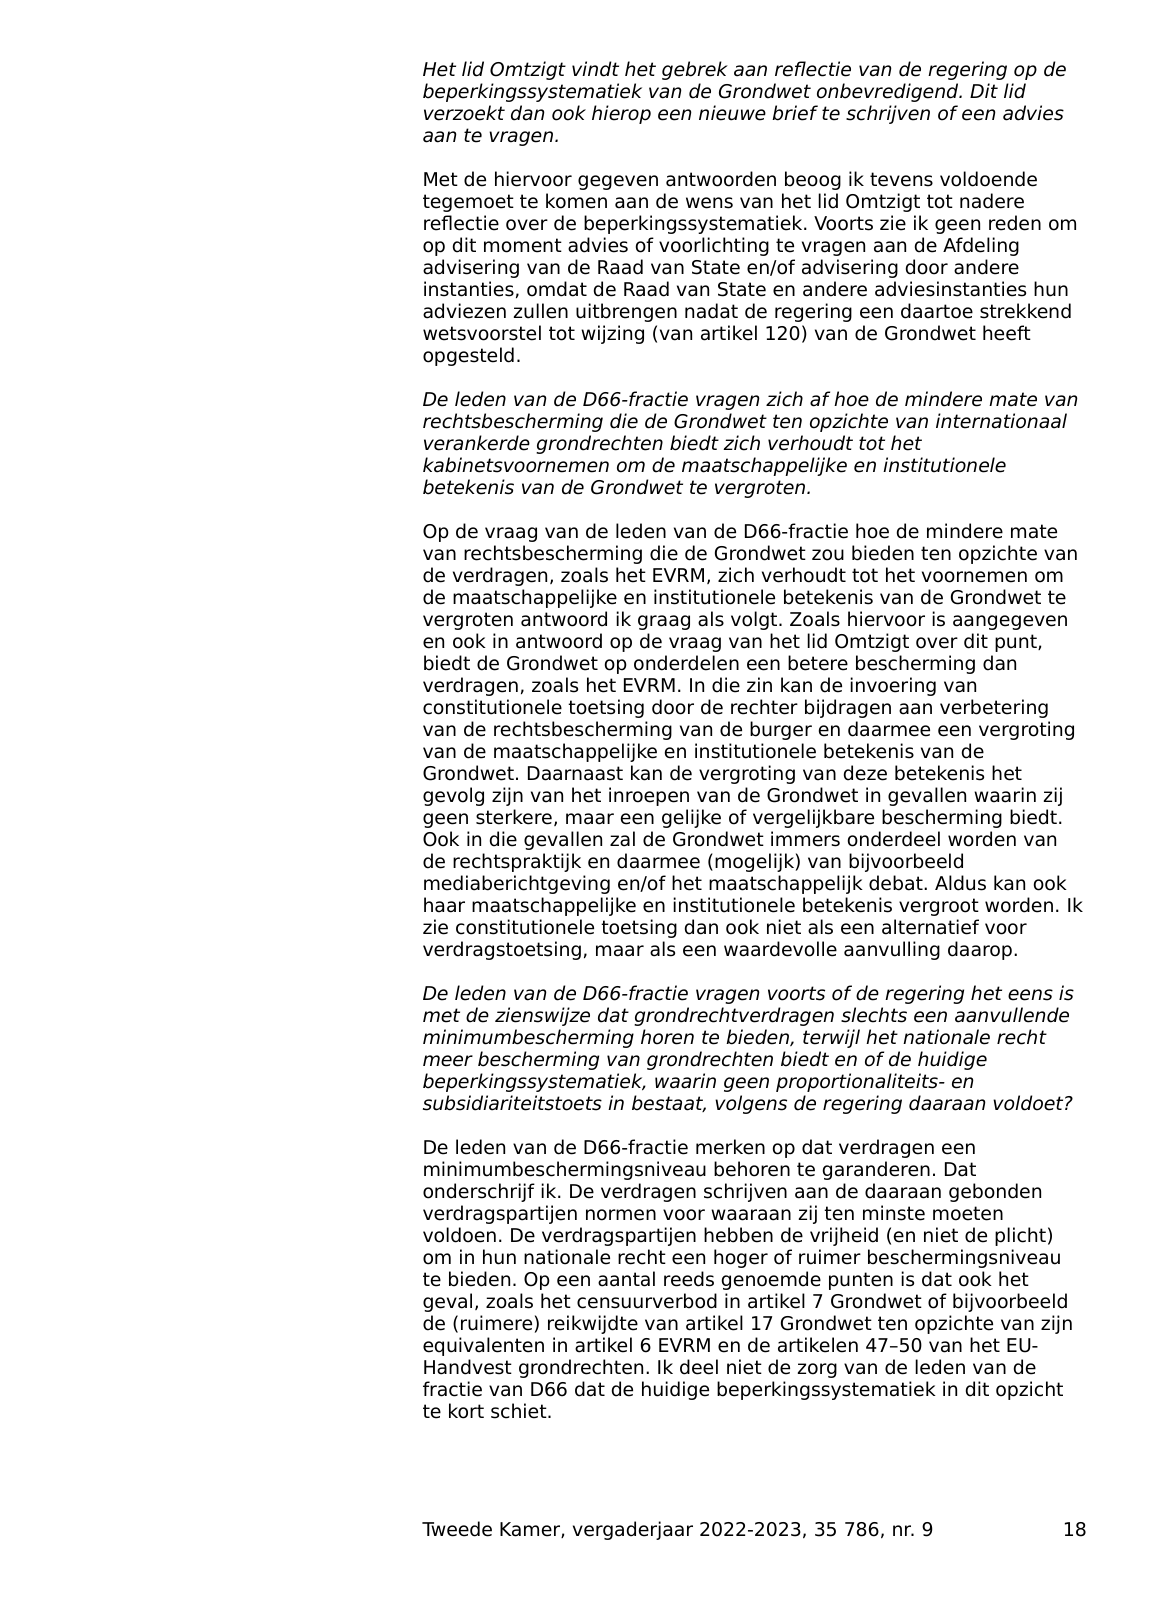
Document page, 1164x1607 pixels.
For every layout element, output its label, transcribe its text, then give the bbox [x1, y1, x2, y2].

text Op de vraag van de leden van de D66-fractie hoe de mindere mate van rechtsbescherming die de Grondwet zou bieden ten opzichte van de verdragen, zoals het EVRM, zich verhoudt tot het voornemen om de maatschappelijke en institutionele betekenis van de Grondwet te vergroten antwoord ik graag als volgt. Zoals hiervoor is aangegeven en ook in antwoord op de vraag van het lid Omtzigt over dit punt, biedt de Grondwet op onderdelen een betere bescherming dan verdragen, zoals het EVRM. In die zin kan de invoering van constitutionele toetsing door de rechter bijdragen aan verbetering van de rechtsbescherming van de burger en daarmee een vergroting van de maatschappelijke en institutionele betekenis van de Grondwet. Daarnaast kan de vergroting van deze betekenis het gevolg zijn van het inroepen van de Grondwet in gevallen waarin zij geen sterkere, maar een gelijke of vergelijkbare bescherming biedt. Ook in die gevallen zal de Grondwet immers onderdeel worden van de rechtspraktijk en daarmee (mogelijk) van bijvoorbeeld mediaberichtgeving en/of het maatschappelijk debat. Aldus kan ook haar maatschappelijke en institutionele betekenis vergroot worden. Ik zie constitutionele toetsing dan ook niet als een alternatief voor verdragstoetsing, maar als een waardevolle aanvulling daarop. [422, 521, 1087, 961]
text De leden van de D66-fractie merken op dat verdragen een minimumbeschermingsniveau behoren te garanderen. Dat onderschrijf ik. De verdragen schrijven aan de daaraan gebonden verdragspartijen normen voor waaraan zij ten minste moeten voldoen. De verdragspartijen hebben de vrijheid (en niet de plicht) om in hun nationale recht een hoger of ruimer beschermingsniveau te bieden. Op een aantal reeds genoemde punten is dat ook het geval, zoals het censuurverbod in artikel 7 Grondwet of bijvoorbeeld de (ruimere) reikwijdte van artikel 17 Grondwet ten opzichte van zijn equivalenten in artikel 6 EVRM en de artikelen 47–50 van het EU-Handvest grondrechten. Ik deel niet de zorg van de leden van de fractie van D66 dat de huidige beperkingssystematiek in dit opzicht te kort schiet. [422, 1137, 1087, 1423]
text Met de hiervoor gegeven antwoorden beoog ik tevens voldoende tegemoet te komen aan de wens van het lid Omtzigt tot nadere reflectie over de beperkingssystematiek. Voorts zie ik geen reden om op dit moment advies of voorlichting te vragen aan de Afdeling advisering van de Raad van State en/of advisering door andere instanties, omdat de Raad van State en andere adviesinstanties hun adviezen zullen uitbrengen nadat de regering een daartoe strekkend wetsvoorstel tot wijzing (van artikel 120) van de Grondwet heeft opgesteld. [422, 169, 1087, 367]
text Het lid Omtzigt vindt het gebrek aan reflectie van de regering op de beperkingssystematiek van de Grondwet onbevredigend. Dit lid verzoekt dan ook hierop een nieuwe brief te schrijven of een advies aan te vragen. [422, 59, 1087, 147]
text De leden van de D66-fractie vragen voorts of de regering het eens is met de zienswijze dat grondrechtverdragen slechts een aanvullende minimumbescherming horen te bieden, terwijl het nationale recht meer bescherming van grondrechten biedt en of de huidige beperkingssystematiek, waarin geen proportionaliteits- en subsidiariteitstoets in bestaat, volgens de regering daaraan voldoet? [422, 983, 1087, 1115]
text De leden van de D66-fractie vragen zich af hoe de mindere mate van rechtsbescherming die de Grondwet ten opzichte van internationaal verankerde grondrechten biedt zich verhoudt tot het kabinetsvoornemen om de maatschappelijke en institutionele betekenis van de Grondwet te vergroten. [422, 389, 1087, 499]
